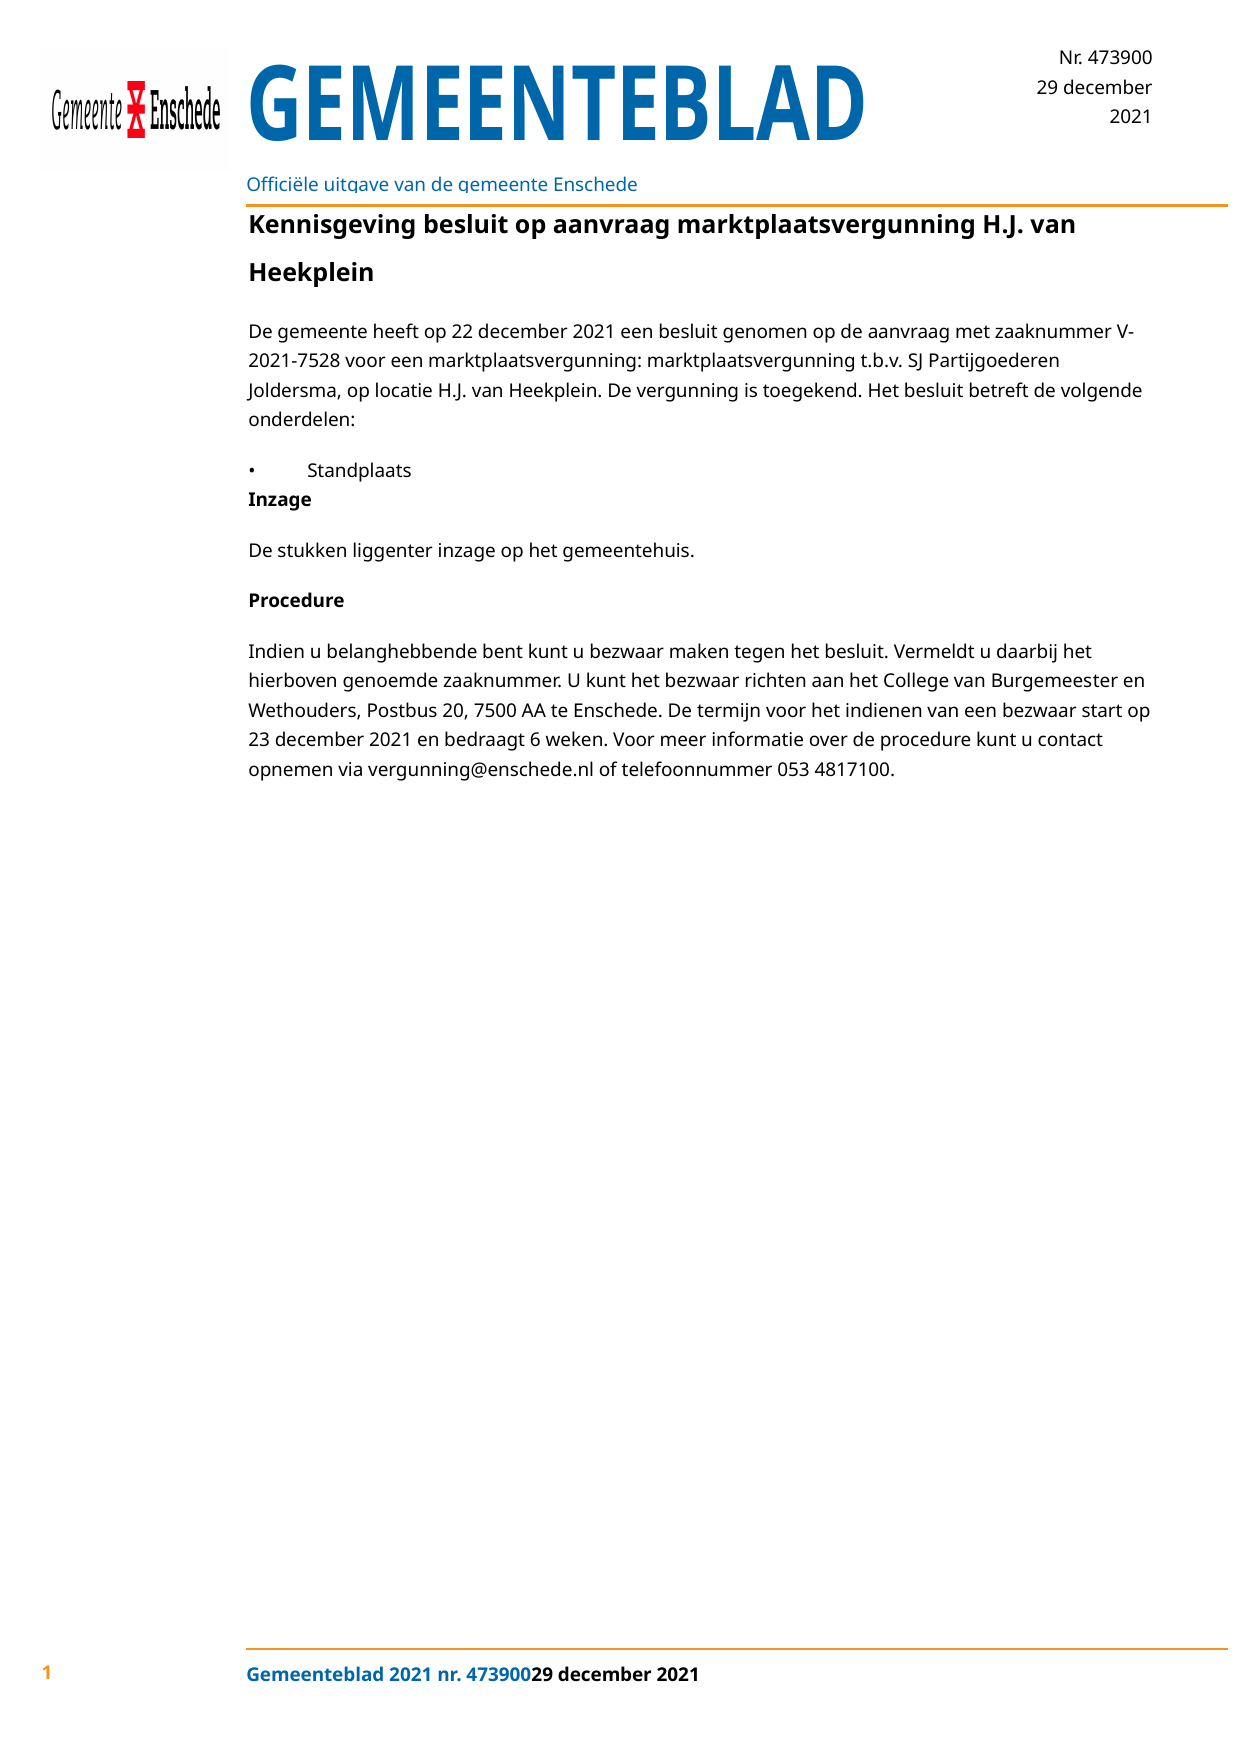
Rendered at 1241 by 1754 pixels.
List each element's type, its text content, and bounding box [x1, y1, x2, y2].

text Kennisgeving besluit op aanvraag marktplaatsvergunning H.J. van Heekplein [248, 207, 1152, 288]
picture [41, 47, 231, 172]
list Standplaats [248, 457, 1152, 483]
text Inzage [248, 487, 1152, 512]
text De stukken liggenter inzage op het gemeentehuis. [248, 537, 1152, 563]
text De gemeente heeft op 22 december 2021 een besluit genomen op de aanvraag met zaaknummer V-2021-7528 voor een marktplaatsvergunning: marktplaatsvergunning t.b.v. SJ Partijgoederen Joldersma, op locatie H.J. van Heekplein. De vergunning is toegekend. Het besluit betreft de volgende onderdelen: [248, 318, 1152, 432]
text Indien u belanghebbende bent kunt u bezwaar maken tegen het besluit. Vermeldt u daarbij het hierboven genoemde zaaknummer. U kunt het bezwaar richten aan het College van Burgemees­ter en Wethouders, Postbus 20, 7500 AA te Enschede. De termijn voor het indienen van een bezwaar start op 23 december 2021 en bedraagt 6 weken. Voor meer informatie over de procedure kunt u contact opnemen via vergunning@enschede.nl of telefoonnummer 053 4817100. [248, 638, 1152, 782]
text Procedure [248, 587, 1152, 613]
